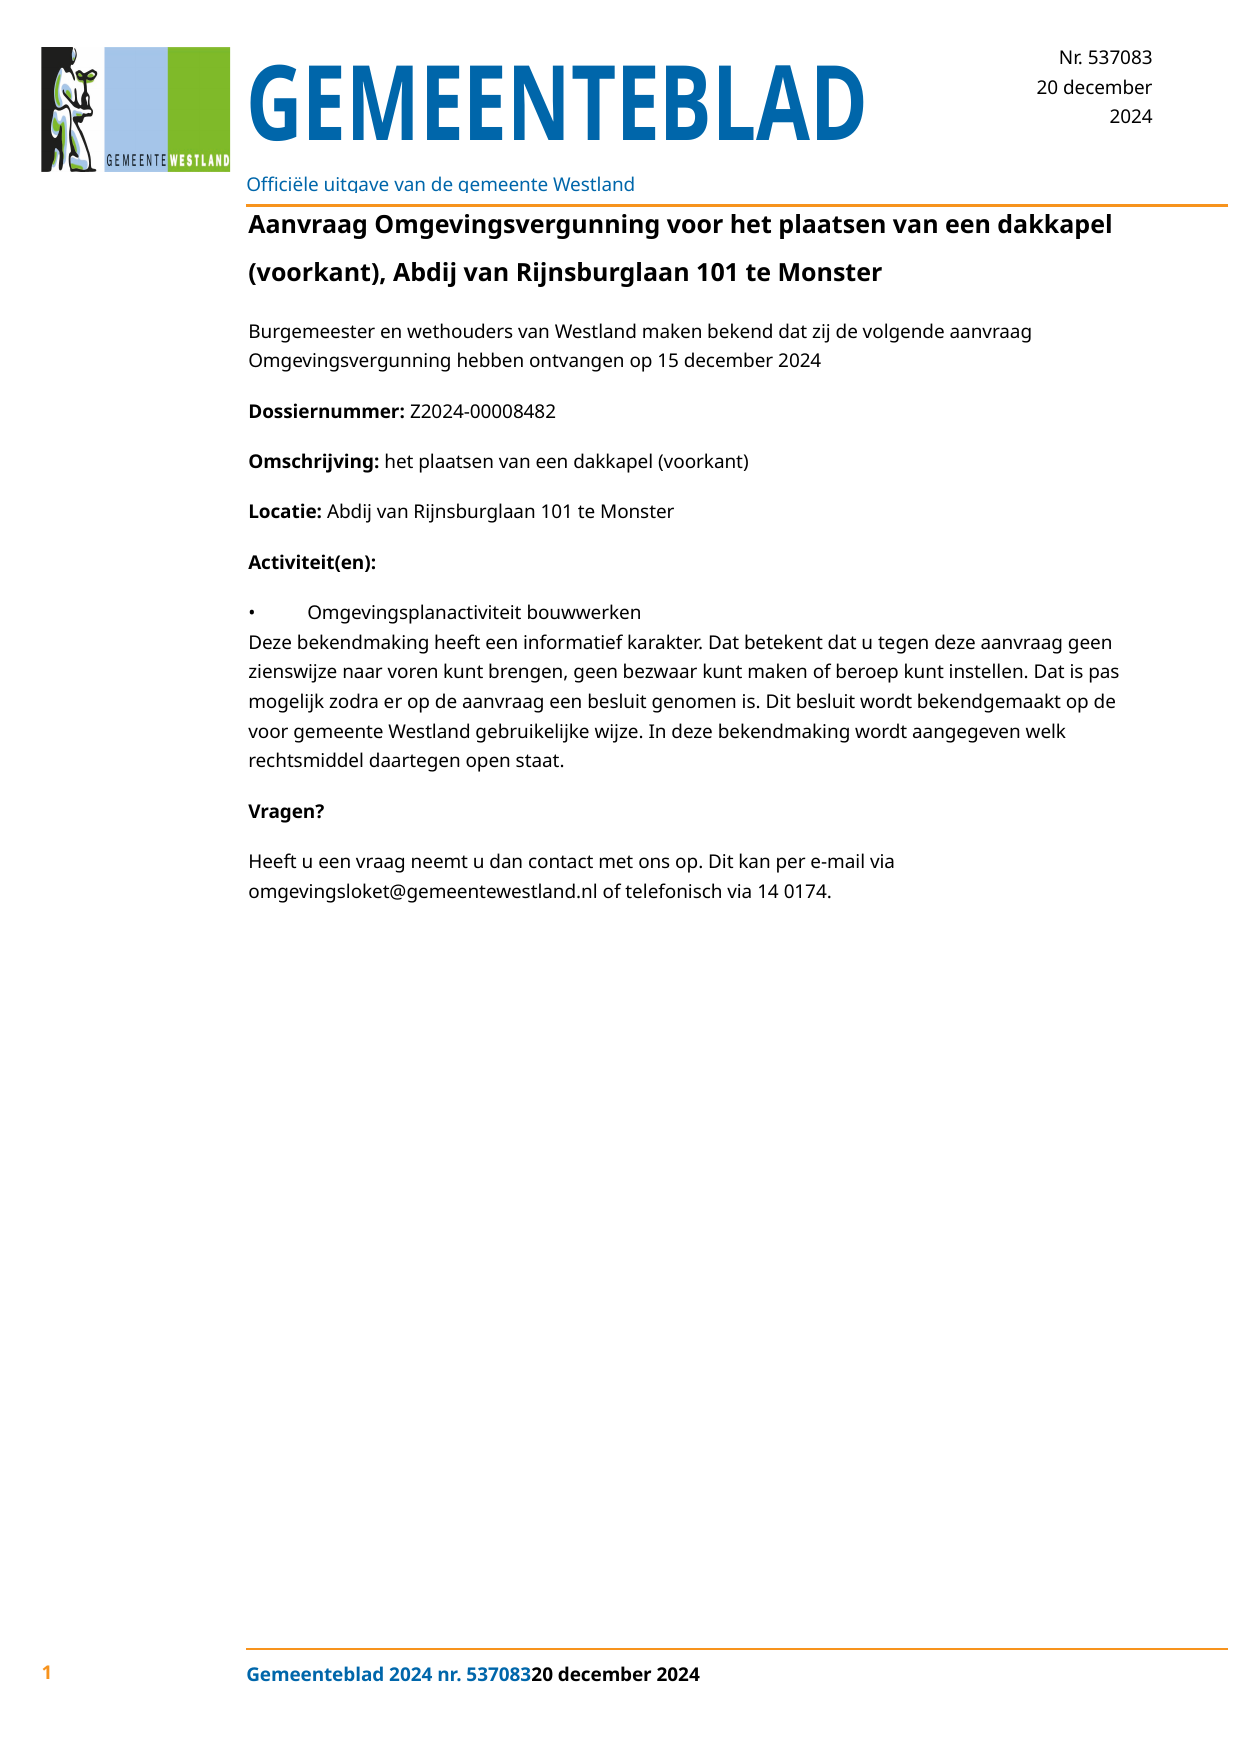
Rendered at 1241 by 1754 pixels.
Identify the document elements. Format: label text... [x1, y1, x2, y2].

text Heeft u een vraag neemt u dan contact met ons op. Dit kan per e-mail via omgevingsloket@gemeentewestland.nl of telefonisch via 14 0174. [248, 848, 1152, 904]
text Burgemeester en wethouders van Westland maken bekend dat zij de volgende aanvraag Omgevingsvergunning hebben ontvangen op 15 december 2024 [248, 318, 1152, 373]
text Dossiernummer: Z2024-00008482 [248, 398, 1152, 424]
picture [41, 47, 231, 172]
text Locatie: Abdij van Rijnsburglaan 101 te Monster [248, 499, 1152, 524]
text Aanvraag Omgevingsvergunning voor het plaatsen van een dakkapel (voorkant), Abdij van Rijnsburglaan 101 te Monster [248, 207, 1152, 288]
text Deze bekendmaking heeft een informatief karakter. Dat betekent dat u tegen deze aanvraag geen zienswijze naar voren kunt brengen, geen bezwaar kunt maken of beroep kunt instellen. Dat is pas mogelijk zodra er op de aanvraag een besluit genomen is. Dit besluit wordt bekendgemaakt op de voor gemeente Westland gebruikelijke wijze. In deze bekendmaking wordt aangegeven welk rechtsmiddel daartegen open staat. [248, 629, 1152, 773]
text Omschrijving: het plaatsen van een dakkapel (voorkant) [248, 448, 1152, 474]
text Activiteit(en): [248, 549, 1152, 575]
list Omgevingsplanactiviteit bouwwerken [248, 599, 1152, 625]
text Vragen? [248, 798, 1152, 824]
